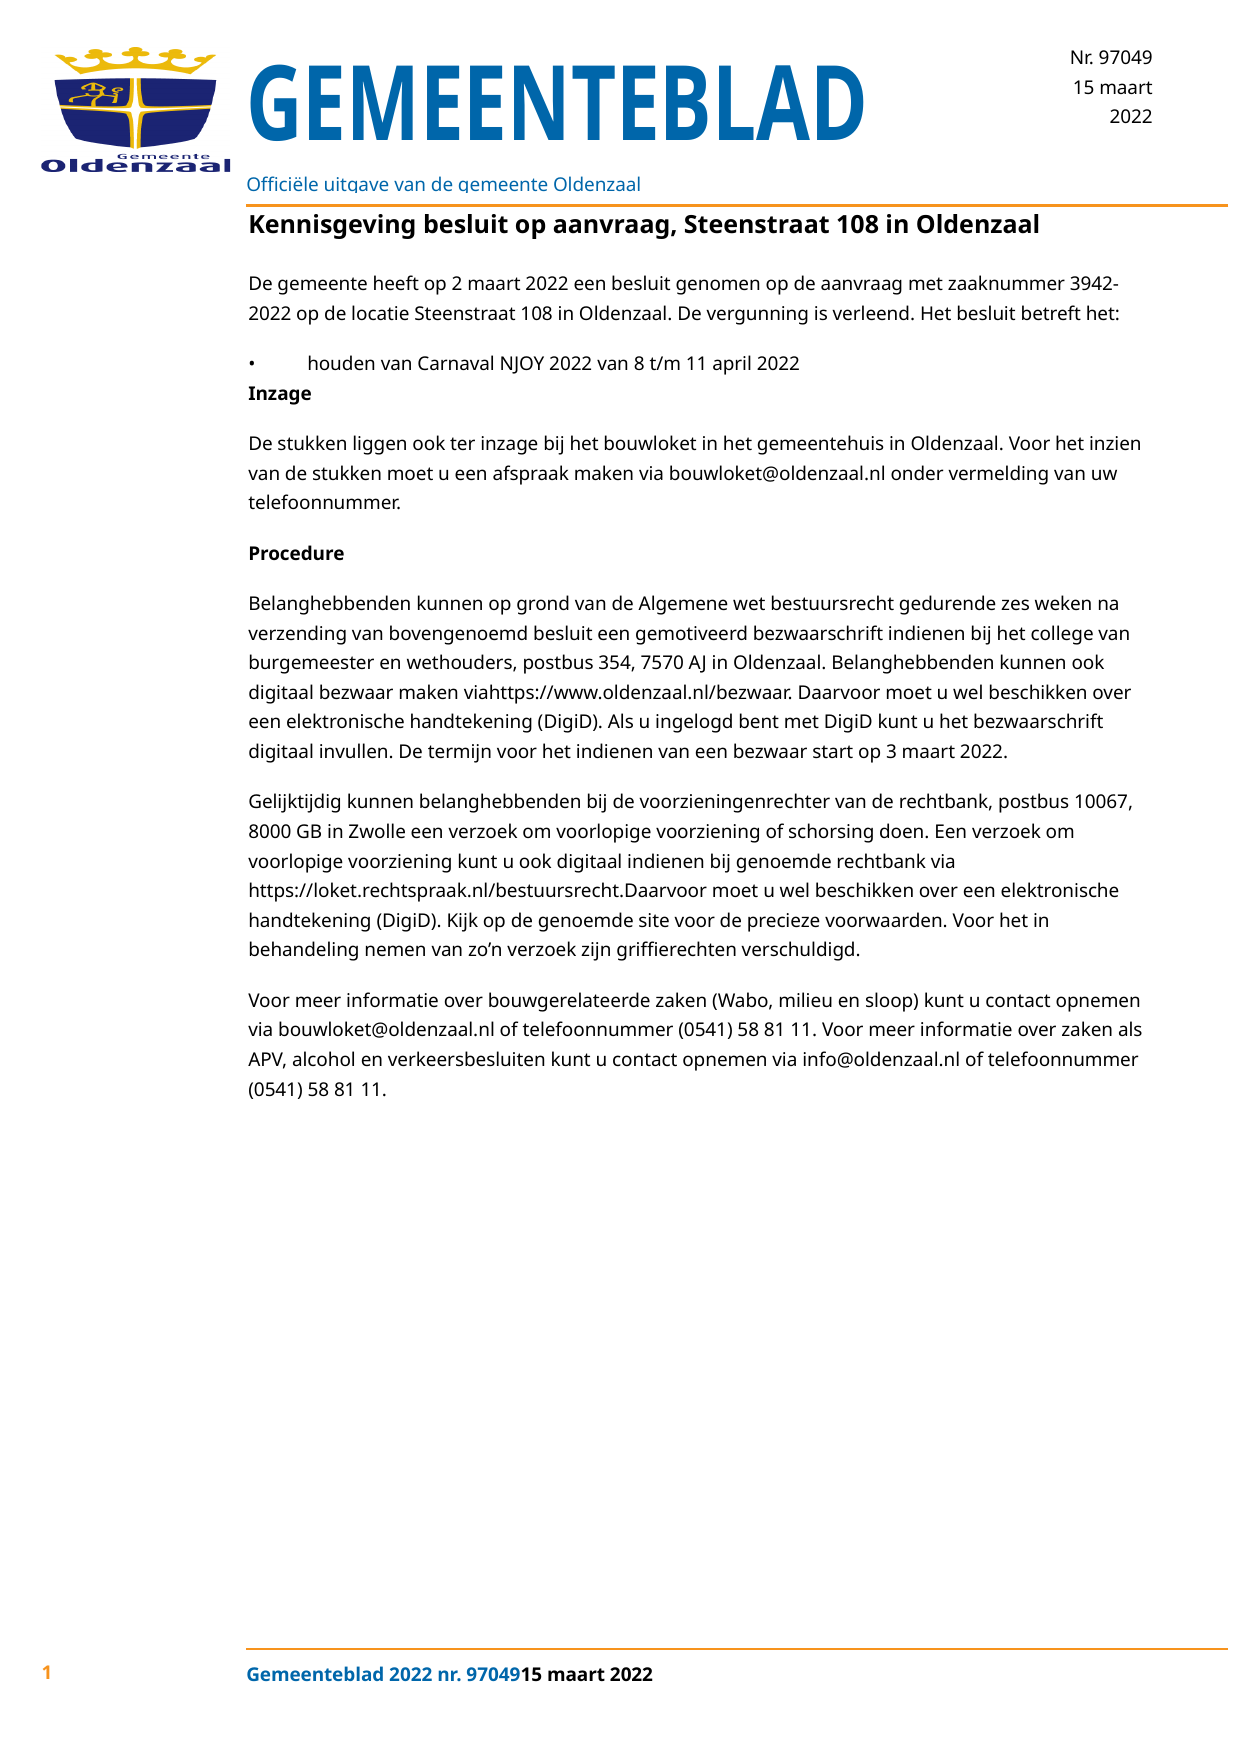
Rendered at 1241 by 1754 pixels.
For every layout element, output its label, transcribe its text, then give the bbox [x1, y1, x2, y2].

text De stukken liggen ook ter inzage bij het bouwloket in het gemeentehuis in Oldenzaal. Voor het inzien van de stukken moet u een afspraak maken via bouwloket@oldenzaal.nl onder vermelding van uw telefoonnummer. [248, 430, 1152, 515]
text Voor meer informatie over bouwgerelateerde zaken (Wabo, milieu en sloop) kunt u contact opnemen via bouwloket@oldenzaal.nl of telefoonnummer (0541) 58 81 11. Voor meer informatie over zaken als APV, alcohol en verkeersbesluiten kunt u contact opnemen via info@oldenzaal.nl of telefoonnummer (0541) 58 81 11. [248, 987, 1152, 1101]
text Kennisgeving besluit op aanvraag, Steenstraat 108 in Oldenzaal [248, 207, 1152, 241]
picture [41, 47, 231, 172]
text Inzage [248, 380, 1152, 406]
text De gemeente heeft op 2 maart 2022 een besluit genomen op de aanvraag met zaaknummer 3942-2022 op de locatie Steenstraat 108 in Oldenzaal. De vergunning is verleend. Het besluit betreft het: [248, 270, 1152, 326]
text Gelijktijdig kunnen belanghebbenden bij de voorzieningenrechter van de rechtbank, postbus 10067, 8000 GB in Zwolle een verzoek om voorlopige voorziening of schorsing doen. Een verzoek om voorlopige voorziening kunt u ook digitaal indienen bij genoemde rechtbank via https://loket.rechtspraak.nl/bestuursrecht.Daarvoor moet u wel beschikken over een elektronische handtekening (DigiD). Kijk op de genoemde site voor de precieze voorwaarden. Voor het in behandeling nemen van zo’n verzoek zijn griffierechten verschuldigd. [248, 789, 1152, 962]
text Belanghebbenden kunnen op grond van de Algemene wet bestuursrecht gedurende zes weken na verzending van bovengenoemd besluit een gemotiveerd bezwaarschrift indienen bij het college van burgemeester en wethouders, postbus 354, 7570 AJ in Oldenzaal. Belanghebbenden kunnen ook digitaal bezwaar maken viahttps://www.oldenzaal.nl/bezwaar. Daarvoor moet u wel beschikken over een elektronische handtekening (DigiD). Als u ingelogd bent met DigiD kunt u het bezwaarschrift digitaal invullen. De termijn voor het indienen van een bezwaar start op 3 maart 2022. [248, 590, 1152, 764]
list houden van Carnaval NJOY 2022 van 8 t/m 11 april 2022 [248, 350, 1152, 376]
text Procedure [248, 540, 1152, 566]
